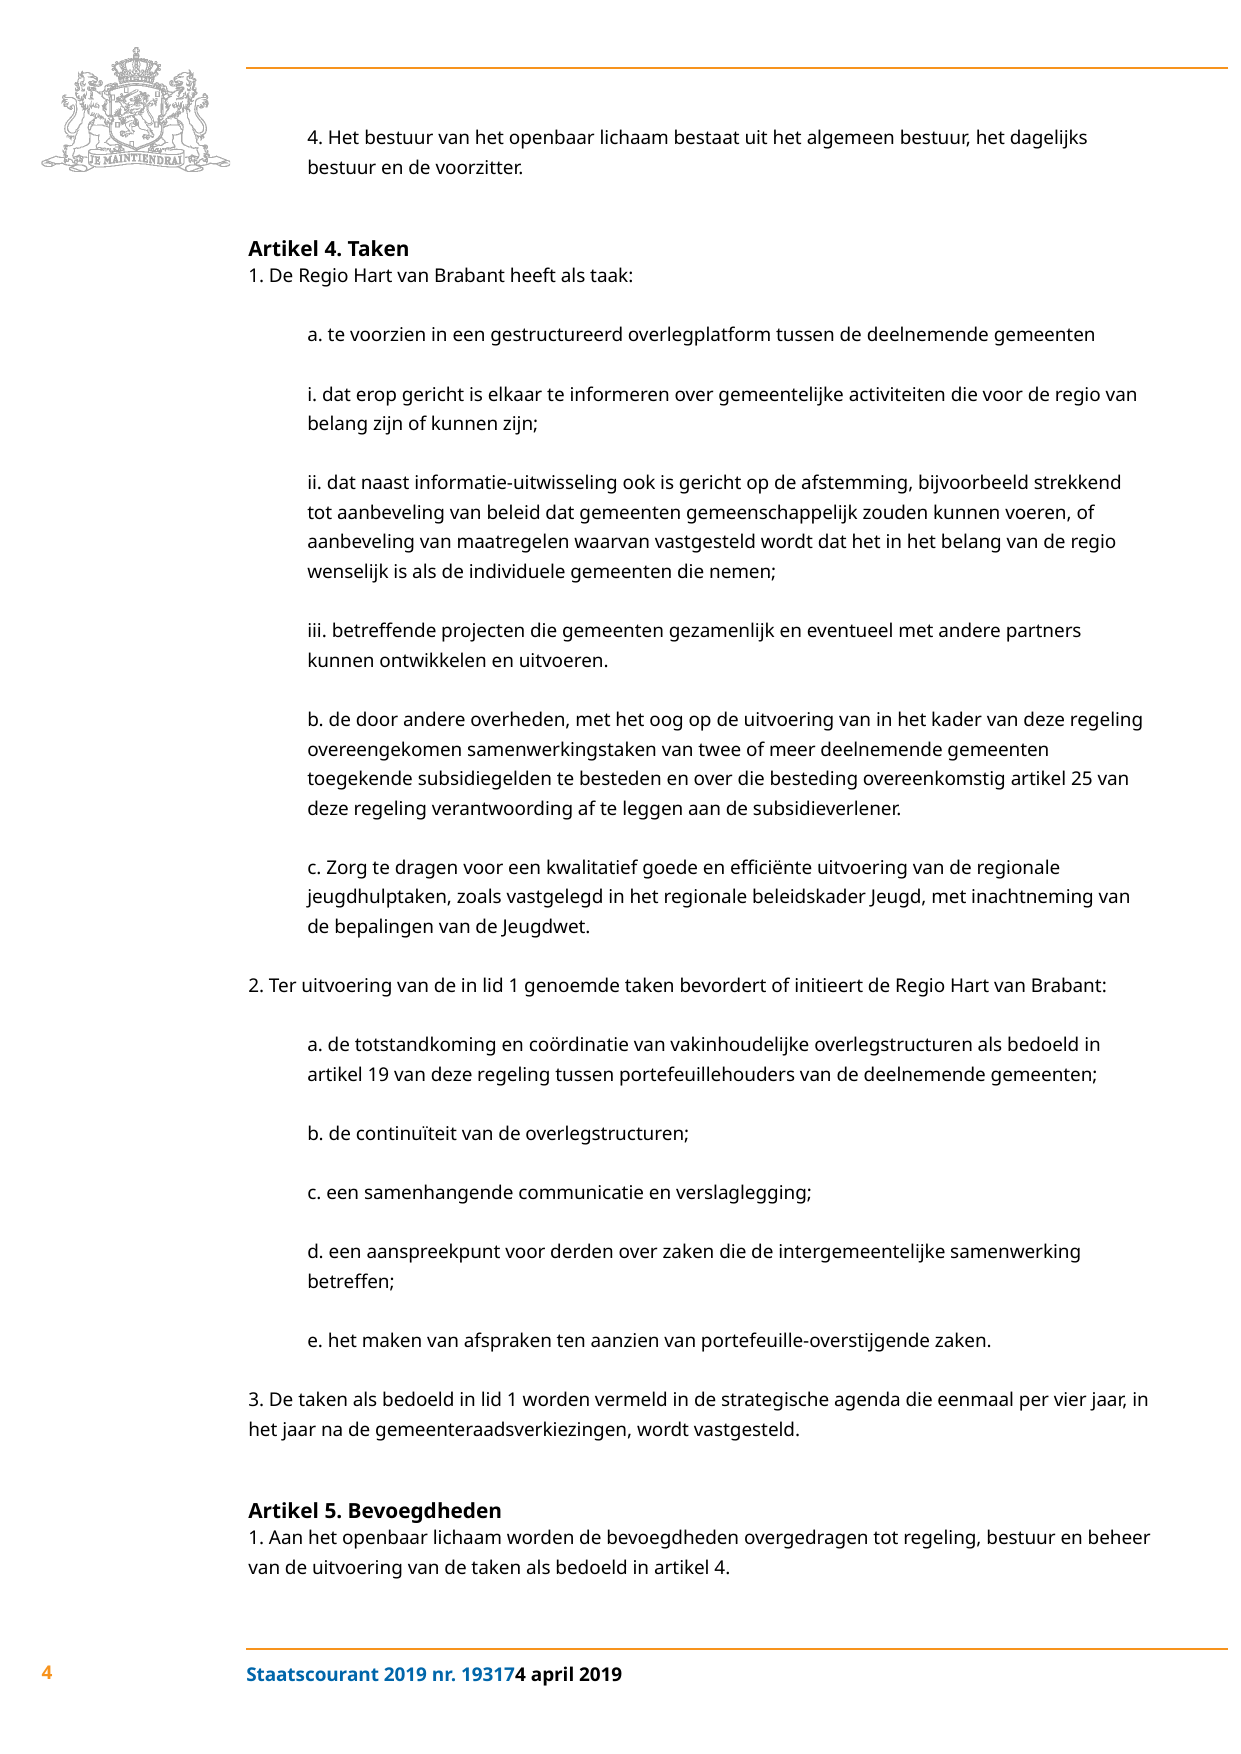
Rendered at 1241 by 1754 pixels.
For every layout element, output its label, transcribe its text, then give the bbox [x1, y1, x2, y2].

text 1. De Regio Hart van Brabant heeft als taak: [248, 262, 1152, 288]
list a. de totstandkoming en coördinatie van vakinhoudelijke overlegstructuren als bedoeld in artikel 19 van deze regeling tussen portefeuillehouders van de deelnemende gemeenten; [248, 1032, 1152, 1087]
list a. te voorzien in een gestructureerd overlegplatform tussen de deelnemende gemeenten [248, 322, 1152, 347]
picture [41, 47, 231, 172]
list c. een samenhangende communicatie en verslaglegging; [248, 1179, 1152, 1205]
list i. dat erop gericht is elkaar te informeren over gemeentelijke activiteiten die voor de regio van belang zijn of kunnen zijn; [248, 381, 1152, 436]
text 2. Ter uitvoering van de in lid 1 genoemde taken bevordert of initieert de Regio Hart van Brabant: [248, 972, 1152, 998]
list e. het maken van afspraken ten aanzien van portefeuille-overstijgende zaken. [248, 1327, 1152, 1353]
list b. de door andere overheden, met het oog op de uitvoering van in het kader van deze regeling overeengekomen samenwerkingstaken van twee of meer deelnemende gemeenten toegekende subsidiegelden te besteden en over die besteding overeenkomstig artikel 25 van deze regeling verantwoording af te leggen aan de subsidieverlener. [248, 706, 1152, 821]
text Artikel 4. Taken [248, 234, 1152, 262]
list iii. betreffende projecten die gemeenten gezamenlijk en eventueel met andere partners kunnen ontwikkelen en uitvoeren. [248, 617, 1152, 673]
list b. de continuïteit van de overlegstructuren; [248, 1120, 1152, 1146]
list 4. Het bestuur van het openbaar lichaam bestaat uit het algemeen bestuur, het dagelijks bestuur en de voorzitter. [248, 124, 1152, 180]
text 1. Aan het openbaar lichaam worden de bevoegdheden overgedragen tot regeling, bestuur en beheer van de uitvoering van de taken als bedoeld in artikel 4. [248, 1524, 1152, 1580]
list ii. dat naast informatie-uitwisseling ook is gericht op de afstemming, bijvoorbeeld strekkend tot aanbeveling van beleid dat gemeenten gemeenschappelijk zouden kunnen voeren, of aanbeveling van maatregelen waarvan vastgesteld wordt dat het in het belang van de regio wenselijk is als de individuele gemeenten die nemen; [248, 469, 1152, 584]
text Artikel 5. Bevoegdheden [248, 1496, 1152, 1524]
list c. Zorg te dragen voor een kwalitatief goede en efficiënte uitvoering van de regionale jeugdhulptaken, zoals vastgelegd in het regionale beleidskader Jeugd, met inachtneming van de bepalingen van de Jeugdwet. [248, 854, 1152, 939]
text 3. De taken als bedoeld in lid 1 worden vermeld in de strategische agenda die eenmaal per vier jaar, in het jaar na de gemeenteraadsverkiezingen, wordt vastgesteld. [248, 1387, 1152, 1442]
list d. een aanspreekpunt voor derden over zaken die de intergemeentelijke samenwerking betreffen; [248, 1239, 1152, 1294]
